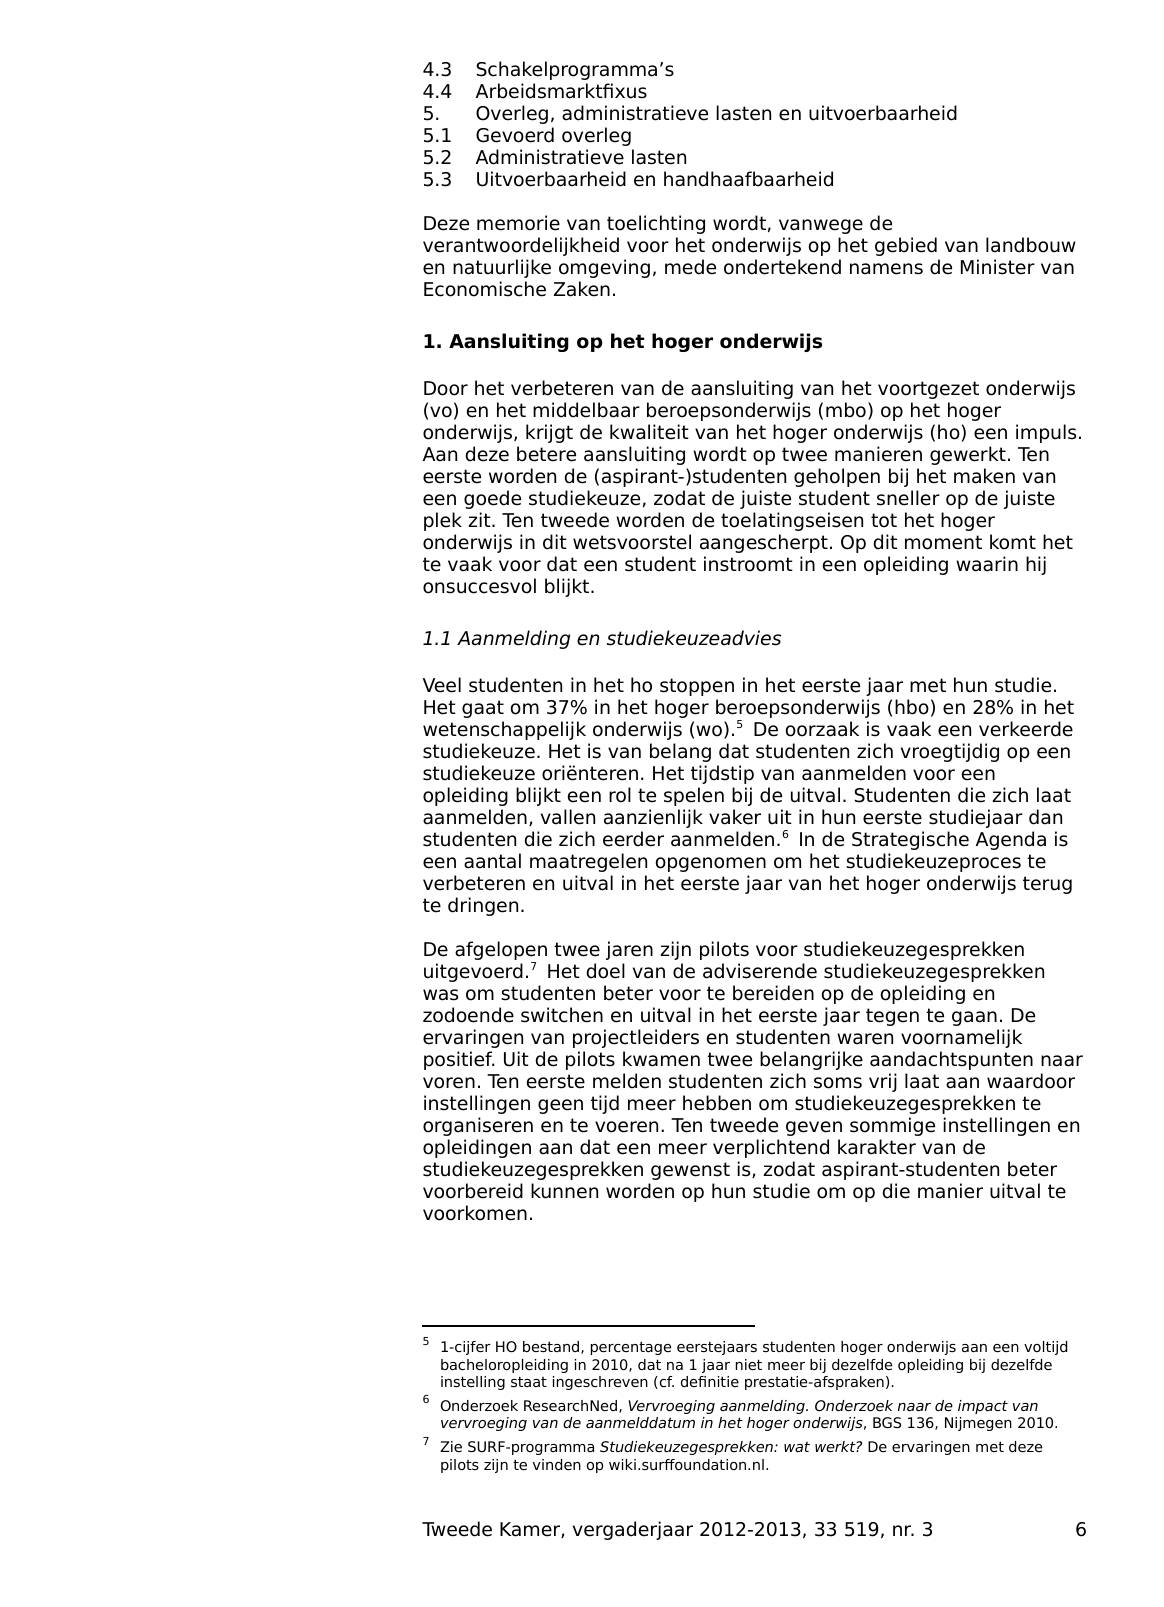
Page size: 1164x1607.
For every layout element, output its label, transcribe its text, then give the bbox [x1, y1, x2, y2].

text 5. Overleg, administratieve lasten en uitvoerbaarheid [422, 103, 1087, 125]
text Deze memorie van toelichting wordt, vanwege de verantwoordelijkheid voor het onderwijs op het gebied van landbouw en natuurlijke omgeving, mede ondertekend namens de Minister van Economische Zaken. [422, 213, 1087, 301]
text 5.3 Uitvoerbaarheid en handhaafbaarheid [422, 169, 1087, 191]
text 1-cijfer HO bestand, percentage eerstejaars studenten hoger onderwijs aan een voltijd bacheloropleiding in 2010, dat na 1 jaar niet meer bij dezelfde opleiding bij dezelfde instelling staat ingeschreven (cf. definitie prestatie-afspraken). [422, 1335, 1087, 1391]
text 4.3 Schakelprogramma’s [422, 59, 1087, 81]
text De afgelopen twee jaren zijn pilots voor studiekeuzegesprekken uitgevoerd. Het doel van de adviserende studiekeuzegesprekken was om studenten beter voor te bereiden op de opleiding en zodoende switchen en uitval in het eerste jaar tegen te gaan. De ervaringen van projectleiders en studenten waren voornamelijk positief. Uit de pilots kwamen twee belangrijke aandachtspunten naar voren. Ten eerste melden studenten zich soms vrij laat aan waardoor instellingen geen tijd meer hebben om studiekeuzegesprekken te organiseren en te voeren. Ten tweede geven sommige instellingen en opleidingen aan dat een meer verplichtend karakter van de studiekeuzegesprekken gewenst is, zodat aspirant-studenten beter voorbereid kunnen worden op hun studie om op die manier uitval te voorkomen. [422, 939, 1087, 1224]
subtitle 1. Aansluiting op het hoger onderwijs [422, 331, 1087, 353]
text 4.4 Arbeidsmarktfixus [422, 81, 1087, 103]
text 5.1 Gevoerd overleg [422, 125, 1087, 147]
text Onderzoek ResearchNed, Vervroeging aanmelding. Onderzoek naar de impact van vervroeging van de aanmelddatum in het hoger onderwijs, BGS 136, Nijmegen 2010. [422, 1393, 1087, 1432]
text Zie SURF-programma Studiekeuzegesprekken: wat werkt? De ervaringen met deze pilots zijn te vinden op wiki.surffoundation.nl. [422, 1435, 1087, 1474]
subtitle 1.1 Aanmelding en studiekeuzeadvies [422, 628, 1087, 650]
text Door het verbeteren van de aansluiting van het voortgezet onderwijs (vo) en het middelbaar beroepsonderwijs (mbo) op het hoger onderwijs, krijgt de kwaliteit van het hoger onderwijs (ho) een impuls. Aan deze betere aansluiting wordt op twee manieren gewerkt. Ten eerste worden de (aspirant-)studenten geholpen bij het maken van een goede studiekeuze, zodat de juiste student sneller op de juiste plek zit. Ten tweede worden de toelatingseisen tot het hoger onderwijs in dit wetsvoorstel aangescherpt. Op dit moment komt het te vaak voor dat een student instroomt in een opleiding waarin hij onsuccesvol blijkt. [422, 378, 1087, 598]
text 5.2 Administratieve lasten [422, 147, 1087, 169]
text Veel studenten in het ho stoppen in het eerste jaar met hun studie. Het gaat om 37% in het hoger beroepsonderwijs (hbo) en 28% in het wetenschappelijk onderwijs (wo). De oorzaak is vaak een verkeerde studiekeuze. Het is van belang dat studenten zich vroegtijdig op een studiekeuze oriënteren. Het tijdstip van aanmelden voor een opleiding blijkt een rol te spelen bij de uitval. Studenten die zich laat aanmelden, vallen aanzienlijk vaker uit in hun eerste studiejaar dan studenten die zich eerder aanmelden. In de Strategische Agenda is een aantal maatregelen opgenomen om het studiekeuzeproces te verbeteren en uitval in het eerste jaar van het hoger onderwijs terug te dringen. [422, 675, 1087, 917]
